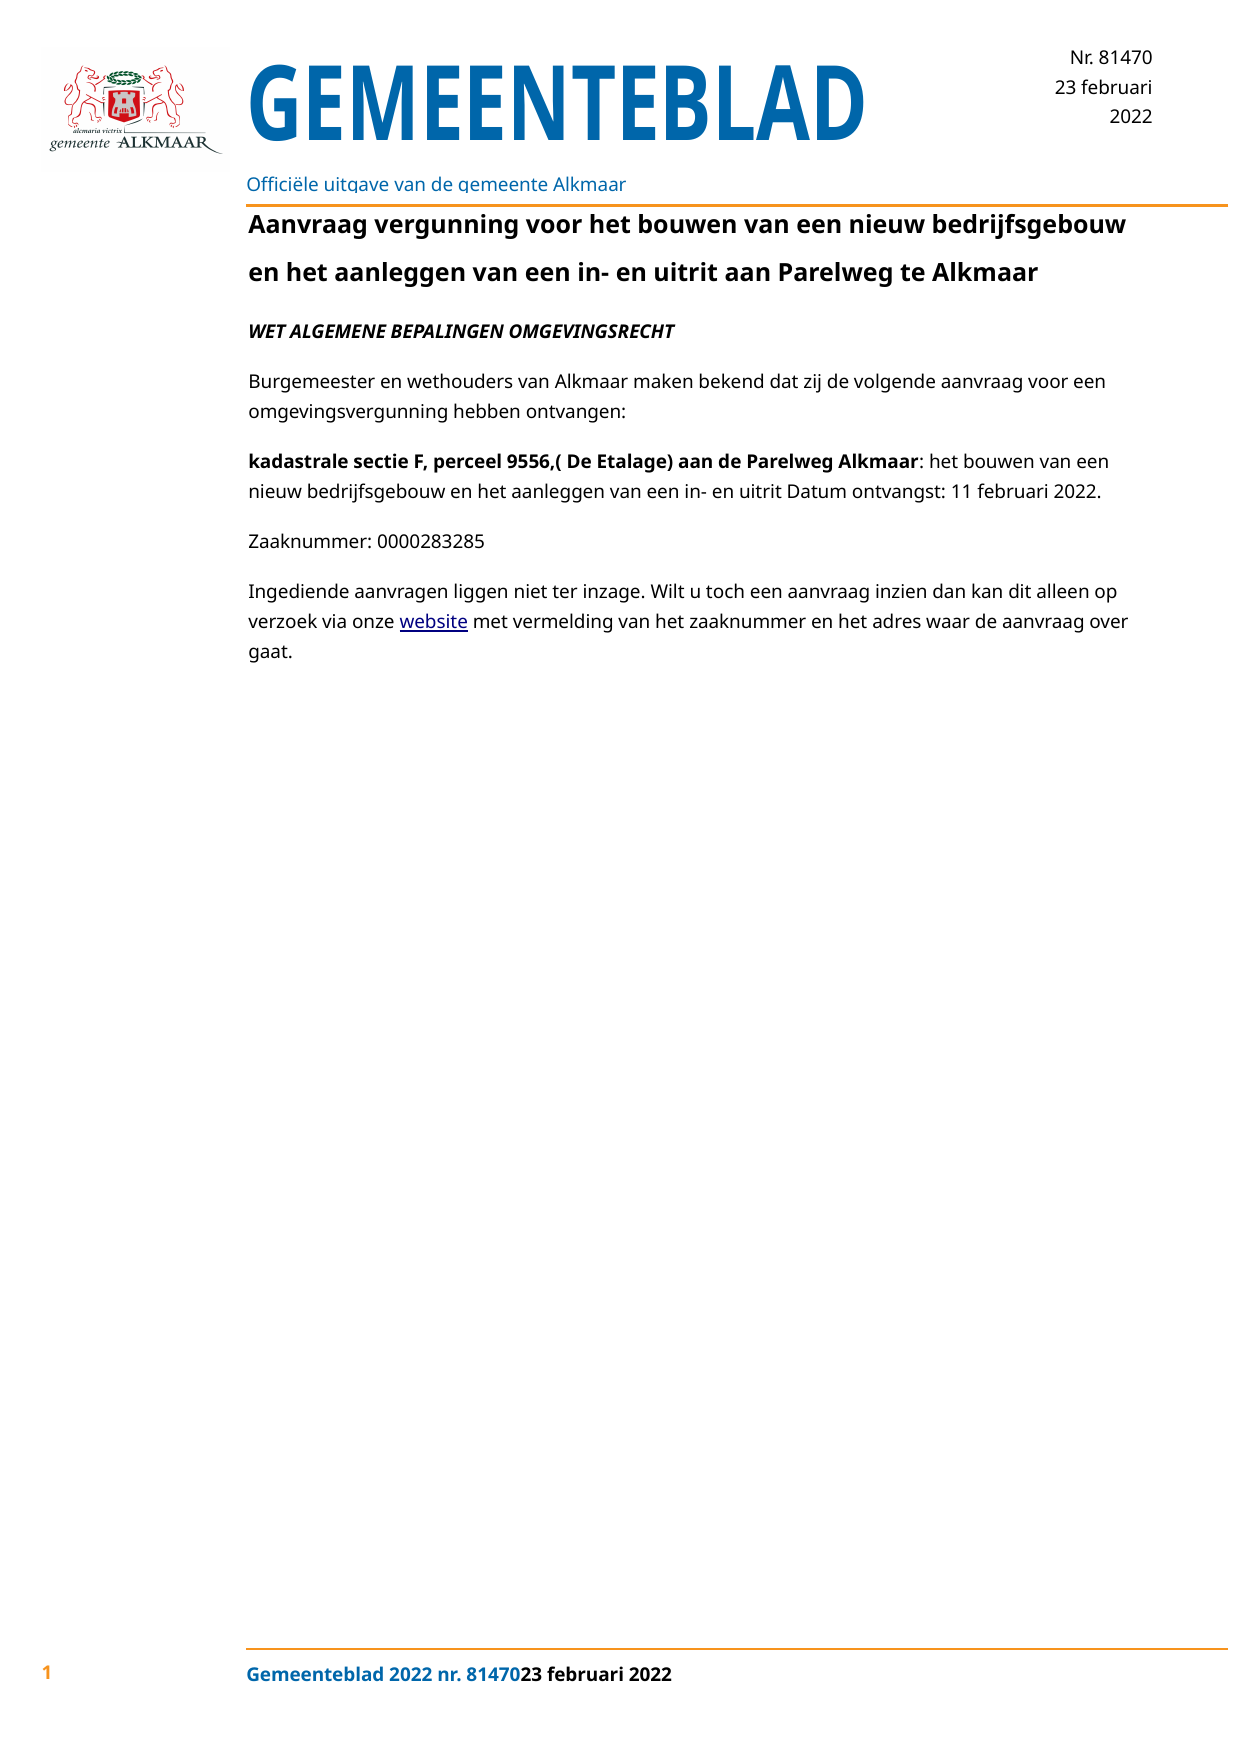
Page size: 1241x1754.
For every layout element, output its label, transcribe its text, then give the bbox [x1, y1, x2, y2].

text WET ALGEMENE BEPALINGEN OMGEVINGSRECHT [248, 318, 1152, 344]
text Burgemeester en wethouders van Alkmaar maken bekend dat zij de volgende aanvraag voor een omgevingsvergunning hebben ontvangen: [248, 368, 1152, 424]
text Zaaknummer: 0000283285 [248, 528, 1152, 554]
text Ingediende aanvragen liggen niet ter inzage. Wilt u toch een aanvraag inzien dan kan dit alleen op verzoek via onze website met vermelding van het zaaknummer en het adres waar de aanvraag over gaat. [248, 579, 1152, 664]
text kadastrale sectie F, perceel 9556,( De Etalage) aan de Parelweg Alkmaar: het bouwen van een nieuw bedrijfsgebouw en het aanleggen van een in- en uitrit Datum ontvangst: 11 februari 2022. [248, 448, 1152, 504]
text Aanvraag vergunning voor het bouwen van een nieuw bedrijfsgebouw en het aanleggen van een in- en uitrit aan Parelweg te Alkmaar [248, 207, 1152, 288]
picture [41, 47, 231, 172]
